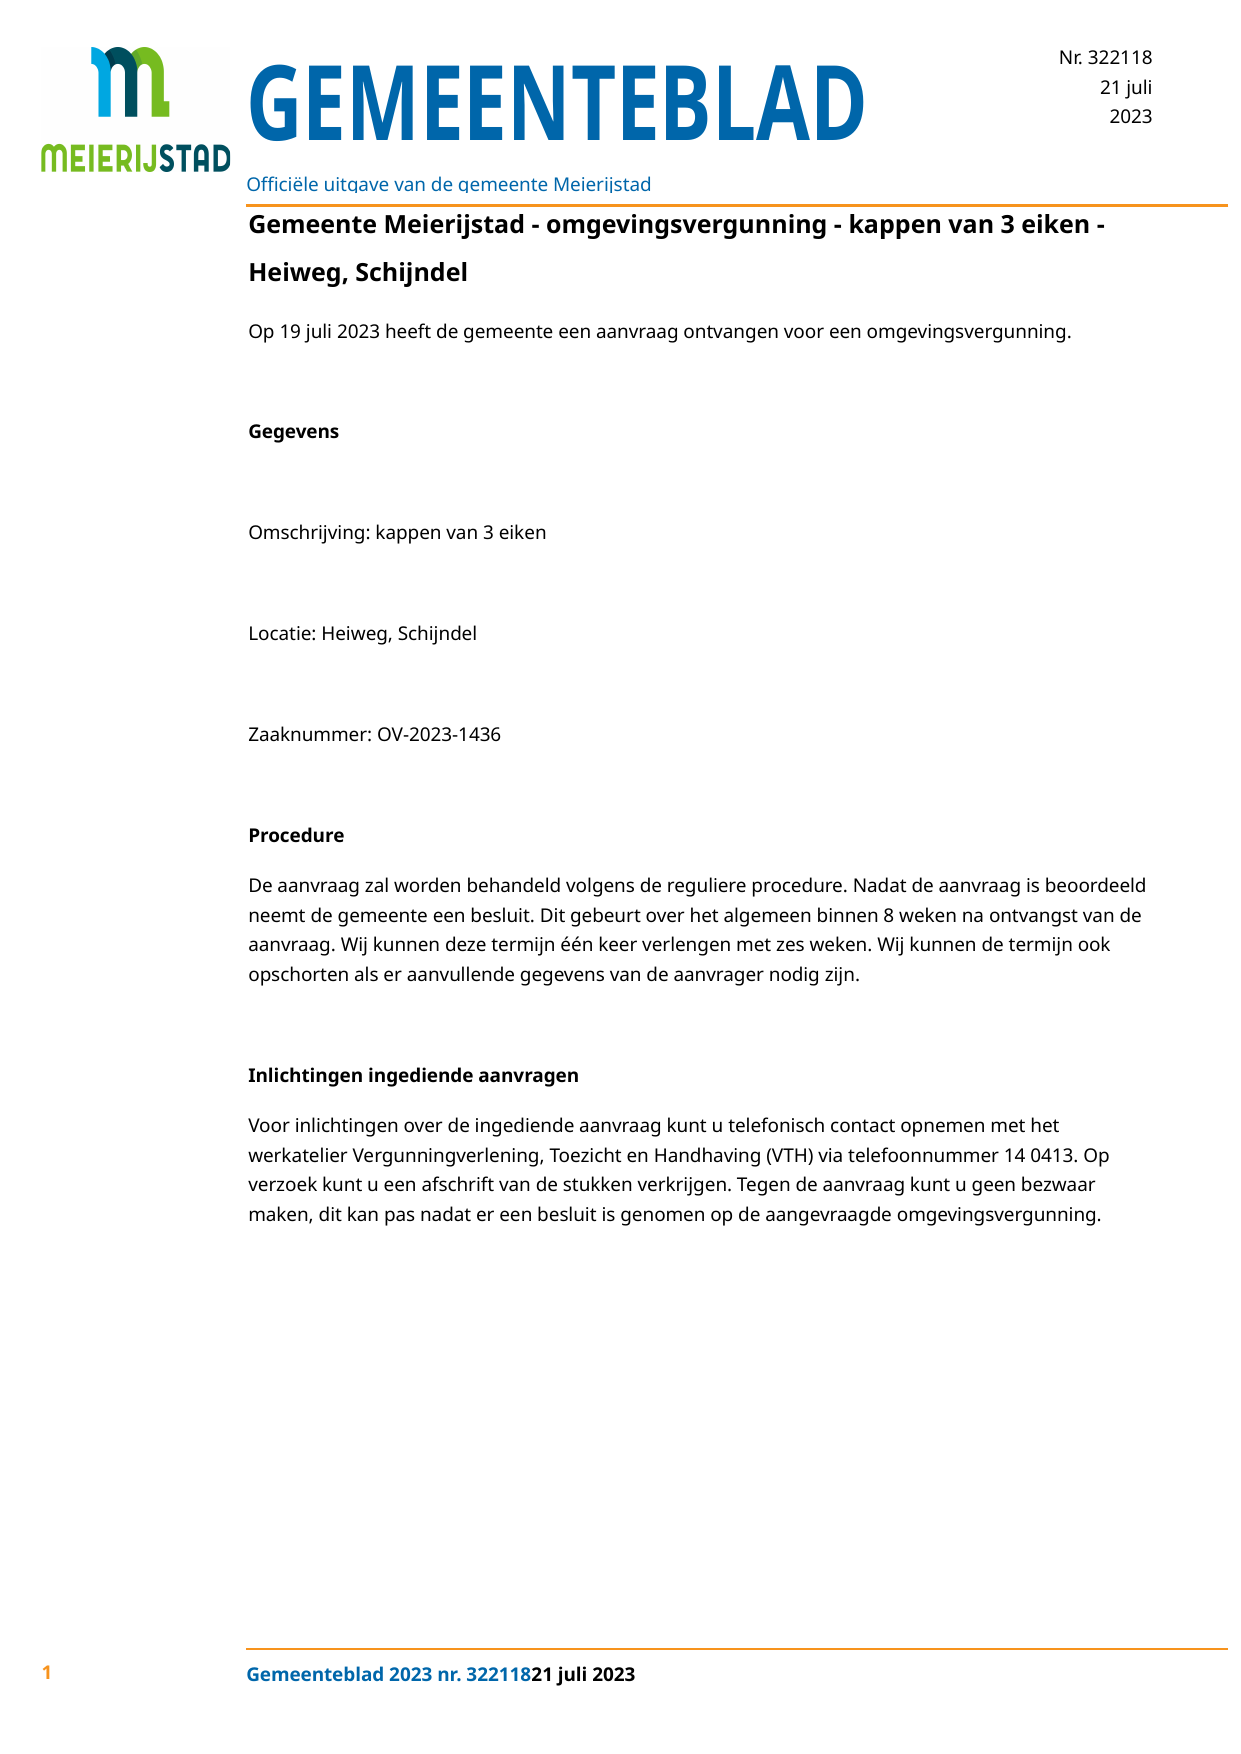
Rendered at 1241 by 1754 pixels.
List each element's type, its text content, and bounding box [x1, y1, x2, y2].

text Zaaknummer: OV-2023-1436 [248, 721, 1152, 747]
text Locatie: Heiweg, Schijndel [248, 620, 1152, 646]
text De aanvraag zal worden behandeld volgens de reguliere procedure. Nadat de aanvraag is beoordeeld neemt de gemeente een besluit. Dit gebeurt over het algemeen binnen 8 weken na ontvangst van de aanvraag. Wij kunnen deze termijn één keer verlengen met zes weken. Wij kunnen de termijn ook opschorten als er aanvullende gegevens van de aanvrager nodig zijn. [248, 872, 1152, 987]
text Inlichtingen ingediende aanvragen [248, 1062, 1152, 1088]
text Voor inlichtingen over de ingediende aanvraag kunt u telefonisch contact opnemen met het werkatelier Vergunningverlening, Toezicht en Handhaving (VTH) via telefoonnummer 14 0413. Op verzoek kunt u een afschrift van de stukken verkrijgen. Tegen de aanvraag kunt u geen bezwaar maken, dit kan pas nadat er een besluit is genomen op de aangevraagde omgevingsvergunning. [248, 1112, 1152, 1227]
text Gemeente Meierijstad - omgevingsvergunning - kappen van 3 eiken - Heiweg, Schijndel [248, 207, 1152, 288]
text Procedure [248, 822, 1152, 848]
text Op 19 juli 2023 heeft de gemeente een aanvraag ontvangen voor een omgevingsvergunning. [248, 318, 1152, 344]
text Omschrijving: kappen van 3 eiken [248, 519, 1152, 545]
text Gegevens [248, 419, 1152, 444]
picture [41, 47, 231, 172]
